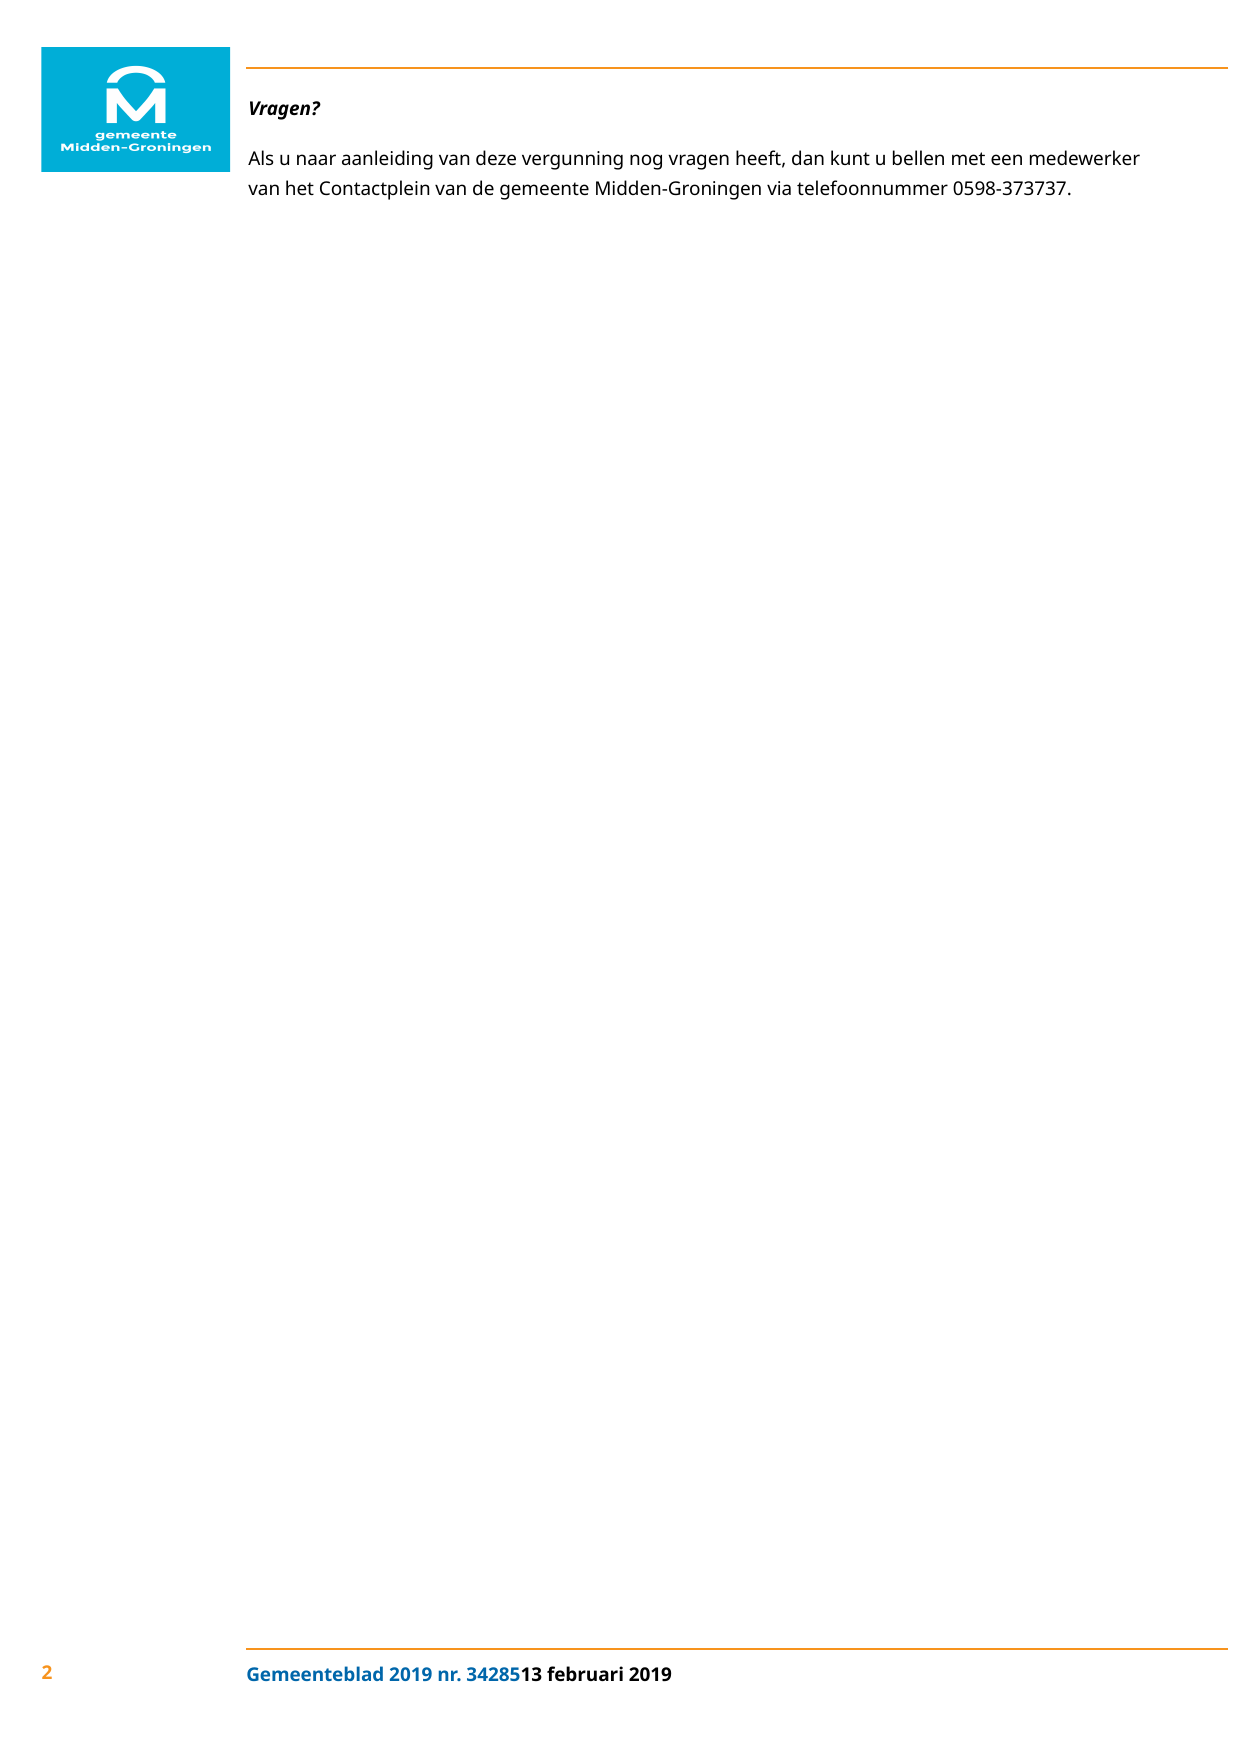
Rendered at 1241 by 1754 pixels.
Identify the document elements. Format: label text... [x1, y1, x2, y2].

text Vragen? [248, 95, 1152, 121]
text Als u naar aanleiding van deze vergunning nog vragen heeft, dan kunt u bellen met een medewerker van het Contactplein van de gemeente Midden-Groningen via telefoonnummer 0598-373737. [248, 145, 1152, 201]
picture [108, 66, 164, 82]
picture [107, 89, 165, 122]
picture [184, 146, 190, 153]
